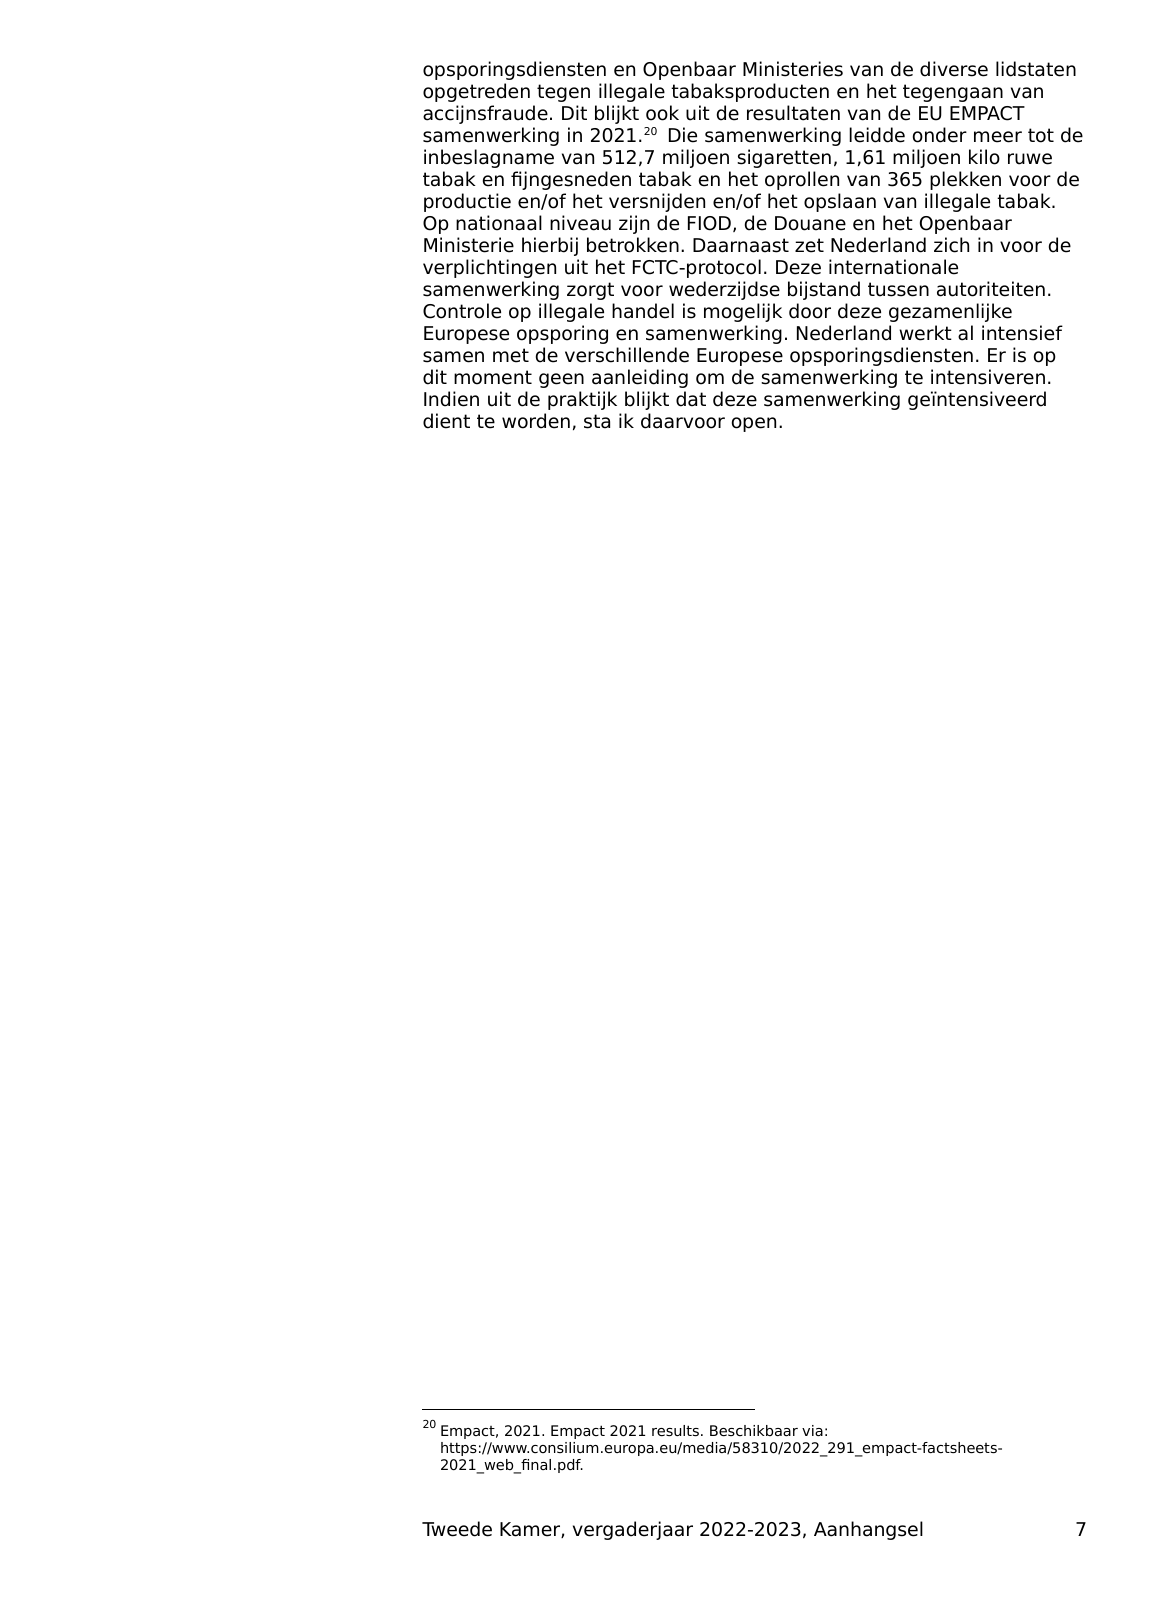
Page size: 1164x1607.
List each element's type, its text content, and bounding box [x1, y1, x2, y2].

text Empact, 2021. Empact 2021 results. Beschikbaar via: https://www.consilium.europa.eu/media/58310/2022_291_empact-factsheets-2021_web_final.pdf. [422, 1418, 1087, 1474]
text opsporingsdiensten en Openbaar Ministeries van de diverse lidstaten opgetreden tegen illegale tabaksproducten en het tegengaan van accijnsfraude. Dit blijkt ook uit de resultaten van de EU EMPACT samenwerking in 2021. Die samenwerking leidde onder meer tot de inbeslagname van 512,7 miljoen sigaretten, 1,61 miljoen kilo ruwe tabak en fijngesneden tabak en het oprollen van 365 plekken voor de productie en/of het versnijden en/of het opslaan van illegale tabak. Op nationaal niveau zijn de FIOD, de Douane en het Openbaar Ministerie hierbij betrokken. Daarnaast zet Nederland zich in voor de verplichtingen uit het FCTC-protocol. Deze internationale samenwerking zorgt voor wederzijdse bijstand tussen autoriteiten. Controle op illegale handel is mogelijk door deze gezamenlijke Europese opsporing en samenwerking. Nederland werkt al intensief samen met de verschillende Europese opsporingsdiensten. Er is op dit moment geen aanleiding om de samenwerking te intensiveren. Indien uit de praktijk blijkt dat deze samenwerking geïntensiveerd dient te worden, sta ik daarvoor open. [422, 59, 1087, 433]
